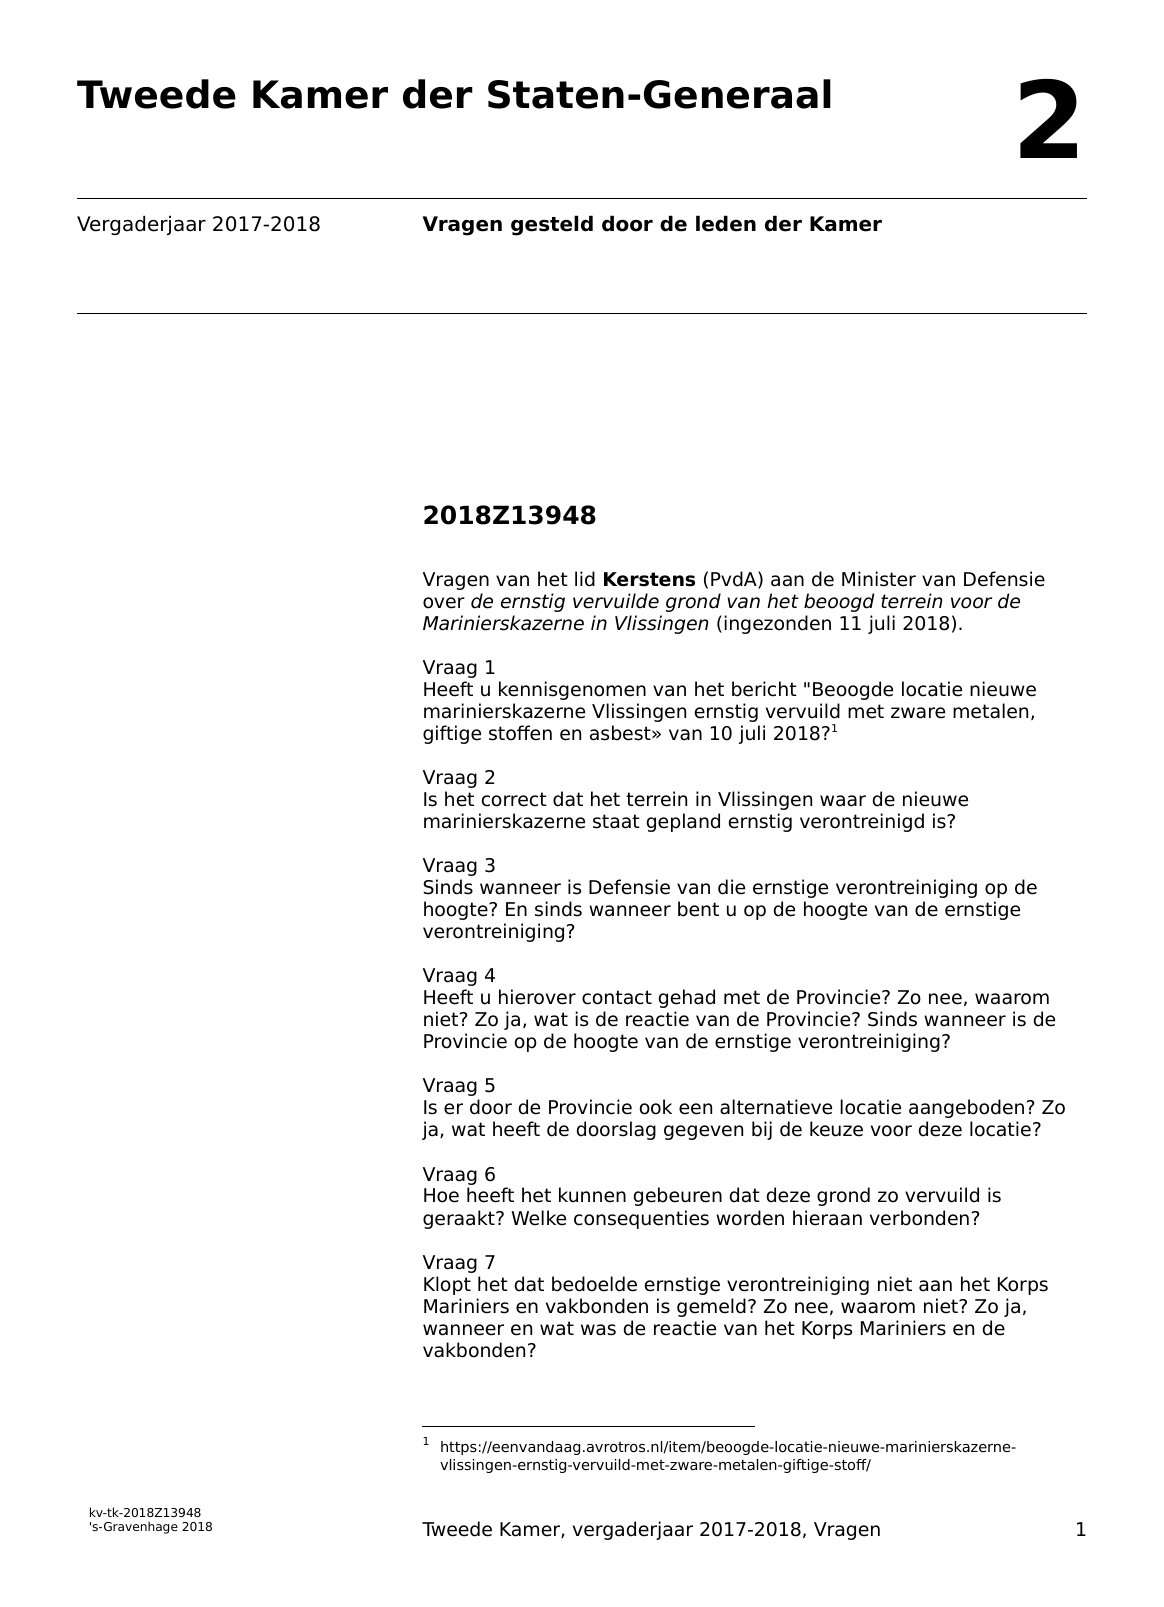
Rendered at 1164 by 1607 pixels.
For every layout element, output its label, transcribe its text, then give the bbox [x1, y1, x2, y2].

table_cell Vergaderjaar 2017-2018 [77, 199, 422, 313]
text 2018Z13948 [422, 501, 1087, 531]
text Heeft u hierover contact gehad met de Provincie? Zo nee, waarom niet? Zo ja, wat is de reactie van de Provincie? Sinds wanneer is de Provincie op de hoogte van de ernstige verontreiniging? [422, 987, 1087, 1053]
text Vragen van het lid Kerstens (PvdA) aan de Minister van Defensie over de ernstig vervuilde grond van het beoogd terrein voor de Marinierskazerne in Vlissingen (ingezonden 11 juli 2018). [422, 569, 1087, 635]
text Vraag 5 [422, 1075, 1087, 1097]
text Sinds wanneer is Defensie van die ernstige verontreiniging op de hoogte? En sinds wanneer bent u op de hoogte van de ernstige verontreiniging? [422, 877, 1087, 943]
text Vraag 4 [422, 965, 1087, 987]
text Vraag 3 [422, 855, 1087, 877]
text Is er door de Provincie ook een alternatieve locatie aangeboden? Zo ja, wat heeft de doorslag gegeven bij de keuze voor deze locatie? [422, 1097, 1087, 1141]
text 's-Gravenhage 2018 [88, 1520, 323, 1534]
text Vraag 1 [422, 657, 1087, 679]
text Vraag 7 [422, 1252, 1087, 1273]
text Is het correct dat het terrein in Vlissingen waar de nieuwe marinierskazerne staat gepland ernstig verontreinigd is? [422, 789, 1087, 833]
text Hoe heeft het kunnen gebeuren dat deze grond zo vervuild is geraakt? Welke consequenties worden hieraan verbonden? [422, 1185, 1087, 1229]
text https://eenvandaag.avrotros.nl/item/beoogde-locatie-nieuwe-marinierskazerne-vlissingen-ernstig-vervuild-met-zware-metalen-giftige-stoff/ [422, 1435, 1087, 1474]
text Heeft u kennisgenomen van het bericht "Beoogde locatie nieuwe marinierskazerne Vlissingen ernstig vervuild met zware metalen, giftige stoffen en asbest» van 10 juli 2018? [422, 679, 1087, 745]
text kv-tk-2018Z13948 [88, 1506, 323, 1520]
table_header 2 [886, 59, 1087, 198]
text Vraag 2 [422, 767, 1087, 789]
table_cell Vragen gesteld door de leden der Kamer [422, 199, 1087, 313]
table_header Tweede Kamer der Staten-Generaal [77, 59, 886, 198]
text Vraag 6 [422, 1163, 1087, 1185]
text Klopt het dat bedoelde ernstige verontreiniging niet aan het Korps Mariniers en vakbonden is gemeld? Zo nee, waarom niet? Zo ja, wanneer en wat was de reactie van het Korps Mariniers en de vakbonden? [422, 1273, 1087, 1361]
